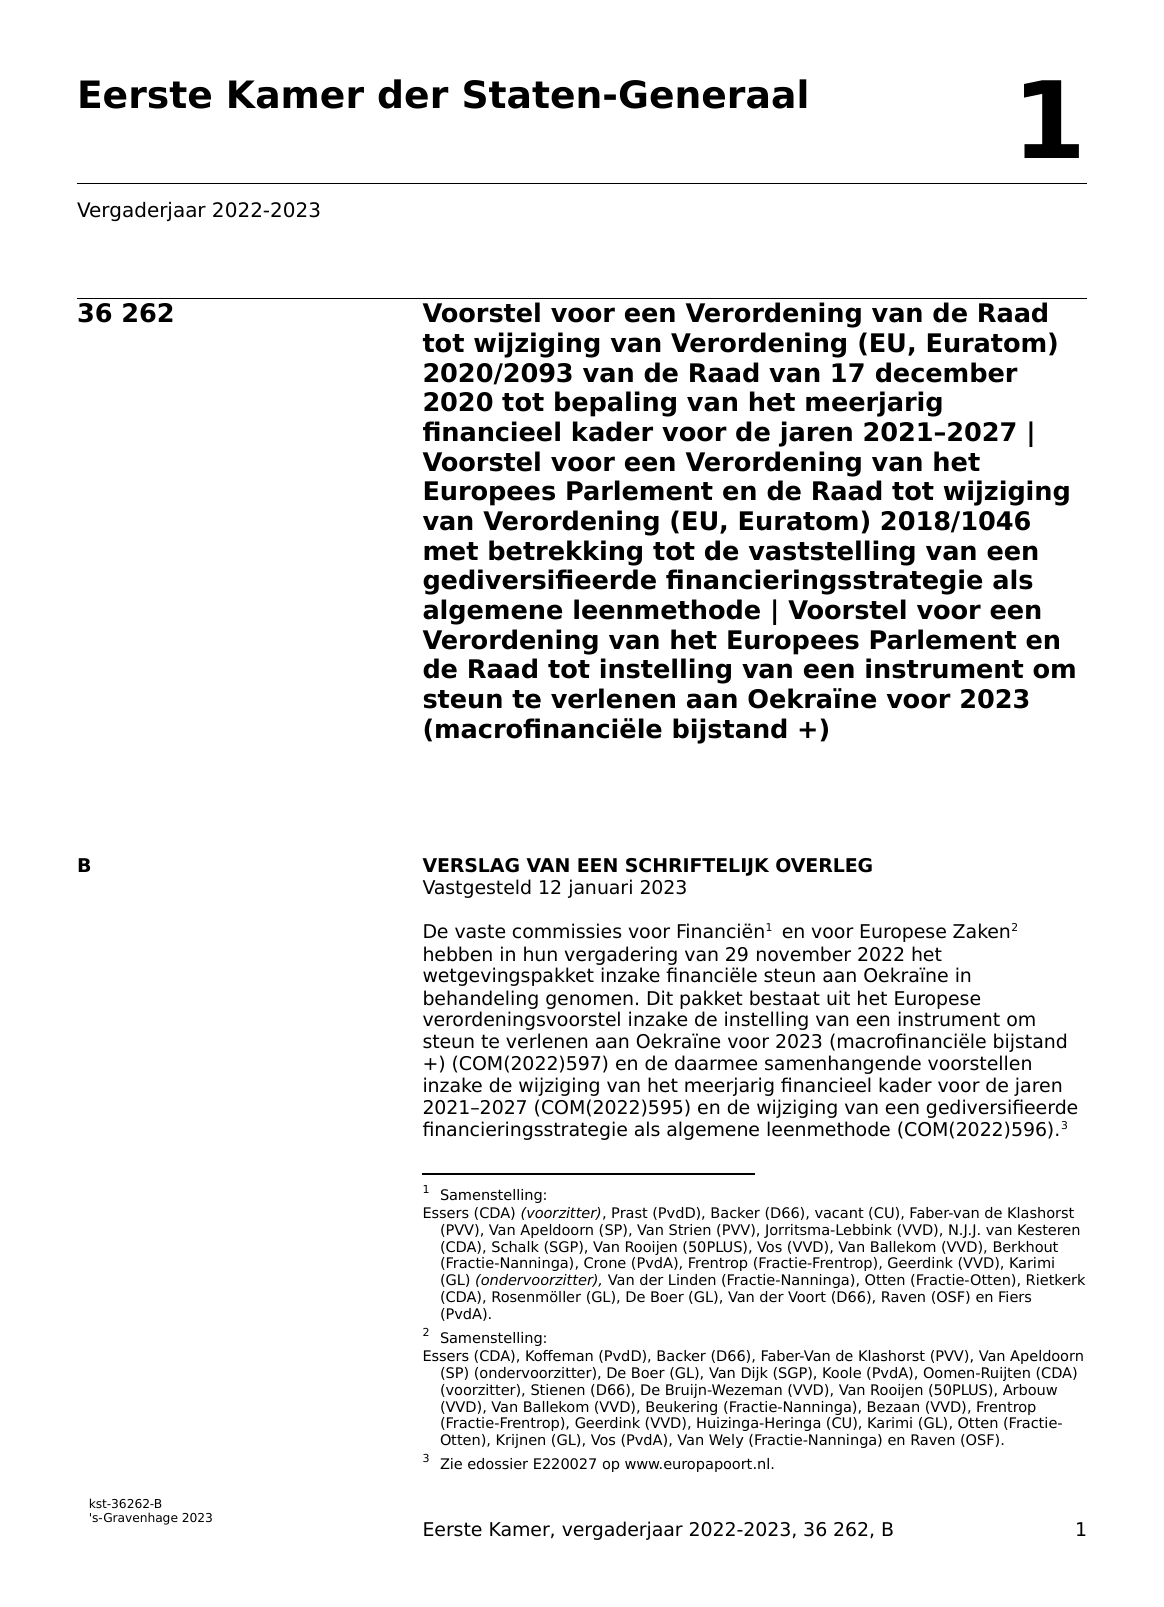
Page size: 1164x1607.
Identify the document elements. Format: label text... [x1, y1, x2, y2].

text Vastgesteld 12 januari 2023 [422, 877, 1087, 899]
text kst-36262-B [88, 1497, 323, 1511]
text Samenstelling: [422, 1326, 1087, 1348]
text Essers (CDA) (voorzitter), Prast (PvdD), Backer (D66), vacant (CU), Faber-van de Klashorst (PVV), Van Apeldoorn (SP), Van Strien (PVV), Jorritsma-Lebbink (VVD), N.J.J. van Kesteren (CDA), Schalk (SGP), Van Rooijen (50PLUS), Vos (VVD), Van Ballekom (VVD), Berkhout (Fractie-Nanninga), Crone (PvdA), Frentrop (Fractie-Frentrop), Geerdink (VVD), Karimi (GL) (ondervoorzitter), Van der Linden (Fractie-Nanninga), Otten (Fractie-Otten), Rietkerk (CDA), Rosenmöller (GL), De Boer (GL), Van der Voort (D66), Raven (OSF) en Fiers (PvdA). [422, 1205, 1087, 1323]
text De vaste commissies voor Financiën en voor Europese Zaken hebben in hun vergadering van 29 november 2022 het wetgevingspakket inzake financiële steun aan Oekraïne in behandeling genomen. Dit pakket bestaat uit het Europese verordeningsvoorstel inzake de instelling van een instrument om steun te verlenen aan Oekraïne voor 2023 (macrofinanciële bijstand +) (COM(2022)597) en de daarmee samenhangende voorstellen inzake de wijziging van het meerjarig financieel kader voor de jaren 2021–2027 (COM(2022)595) en de wijziging van een gediversifieerde financieringsstrategie als algemene leenmethode (COM(2022)596). [422, 921, 1087, 1141]
table_header 1 [886, 59, 1087, 183]
table_header Eerste Kamer der Staten-Generaal [77, 59, 886, 183]
subtitle 36 262 Voorstel voor een Verordening van de Raad tot wijziging van Verordening (EU, Euratom) 2020/2093 van de Raad van 17 december 2020 tot bepaling van het meerjarig financieel kader voor de jaren 2021–2027 | Voorstel voor een Verordening van het Europees Parlement en de Raad tot wijziging van Verordening (EU, Euratom) 2018/1046 met betrekking tot de vaststelling van een gediversifieerde financieringsstrategie als algemene leenmethode | Voorstel voor een Verordening van het Europees Parlement en de Raad tot instelling van een instrument om steun te verlenen aan Oekraïne voor 2023 (macrofinanciële bijstand +) [77, 299, 1087, 744]
text Samenstelling: [422, 1183, 1087, 1205]
text Essers (CDA), Koffeman (PvdD), Backer (D66), Faber-Van de Klashorst (PVV), Van Apeldoorn (SP) (ondervoorzitter), De Boer (GL), Van Dijk (SGP), Koole (PvdA), Oomen-Ruijten (CDA) (voorzitter), Stienen (D66), De Bruijn-Wezeman (VVD), Van Rooijen (50PLUS), Arbouw (VVD), Van Ballekom (VVD), Beukering (Fractie-Nanninga), Bezaan (VVD), Frentrop (Fractie-Frentrop), Geerdink (VVD), Huizinga-Heringa (CU), Karimi (GL), Otten (Fractie-Otten), Krijnen (GL), Vos (PvdA), Van Wely (Fractie-Nanninga) en Raven (OSF). [422, 1348, 1087, 1449]
subtitle B VERSLAG VAN EEN SCHRIFTELIJK OVERLEG [77, 855, 1087, 877]
text 's-Gravenhage 2023 [88, 1511, 323, 1525]
table_cell Vergaderjaar 2022-2023 [77, 184, 1087, 298]
text Zie edossier E220027 op www.europapoort.nl. [422, 1452, 1087, 1474]
